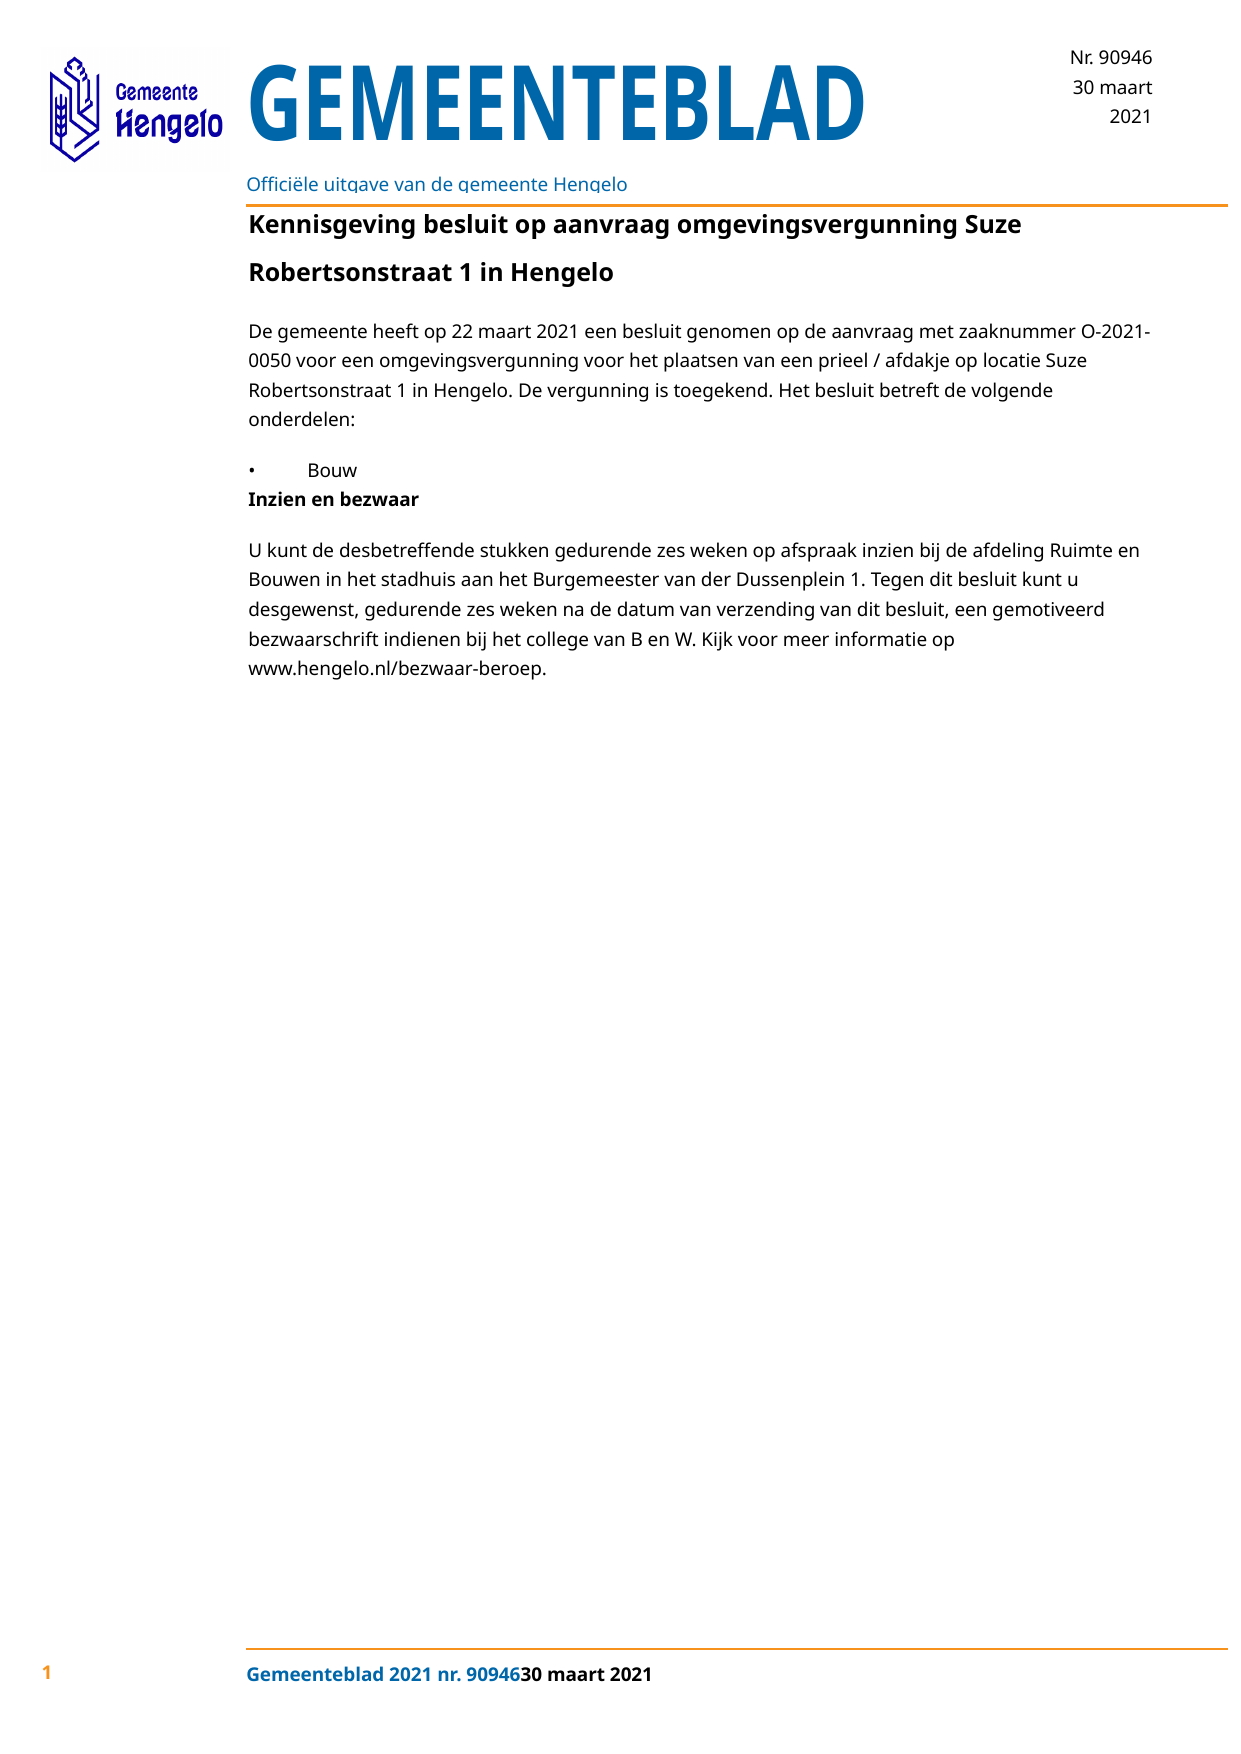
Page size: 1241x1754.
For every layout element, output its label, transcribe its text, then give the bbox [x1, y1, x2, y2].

list Bouw [248, 457, 1152, 483]
text Inzien en bezwaar [248, 487, 1152, 512]
picture [41, 47, 231, 172]
text De gemeente heeft op 22 maart 2021 een besluit genomen op de aanvraag met zaaknummer O-2021-0050 voor een omgevingsvergunning voor het plaatsen van een prieel / afdakje op locatie Suze Robertsonstraat 1 in Hengelo. De vergunning is toegekend. Het besluit betreft de volgende onderdelen: [248, 318, 1152, 432]
text U kunt de desbetreffende stukken gedurende zes weken op afspraak inzien bij de afdeling Ruimte en Bouwen in het stadhuis aan het Burgemeester van der Dussenplein 1. Tegen dit besluit kunt u desgewenst, gedurende zes weken na de datum van verzending van dit besluit, een gemotiveerd bezwaarschrift indienen bij het college van B en W. Kijk voor meer informatie op www.hengelo.nl/bezwaar-beroep. [248, 537, 1152, 681]
text Kennisgeving besluit op aanvraag omgevingsvergunning Suze Robertsonstraat 1 in Hengelo [248, 207, 1152, 288]
